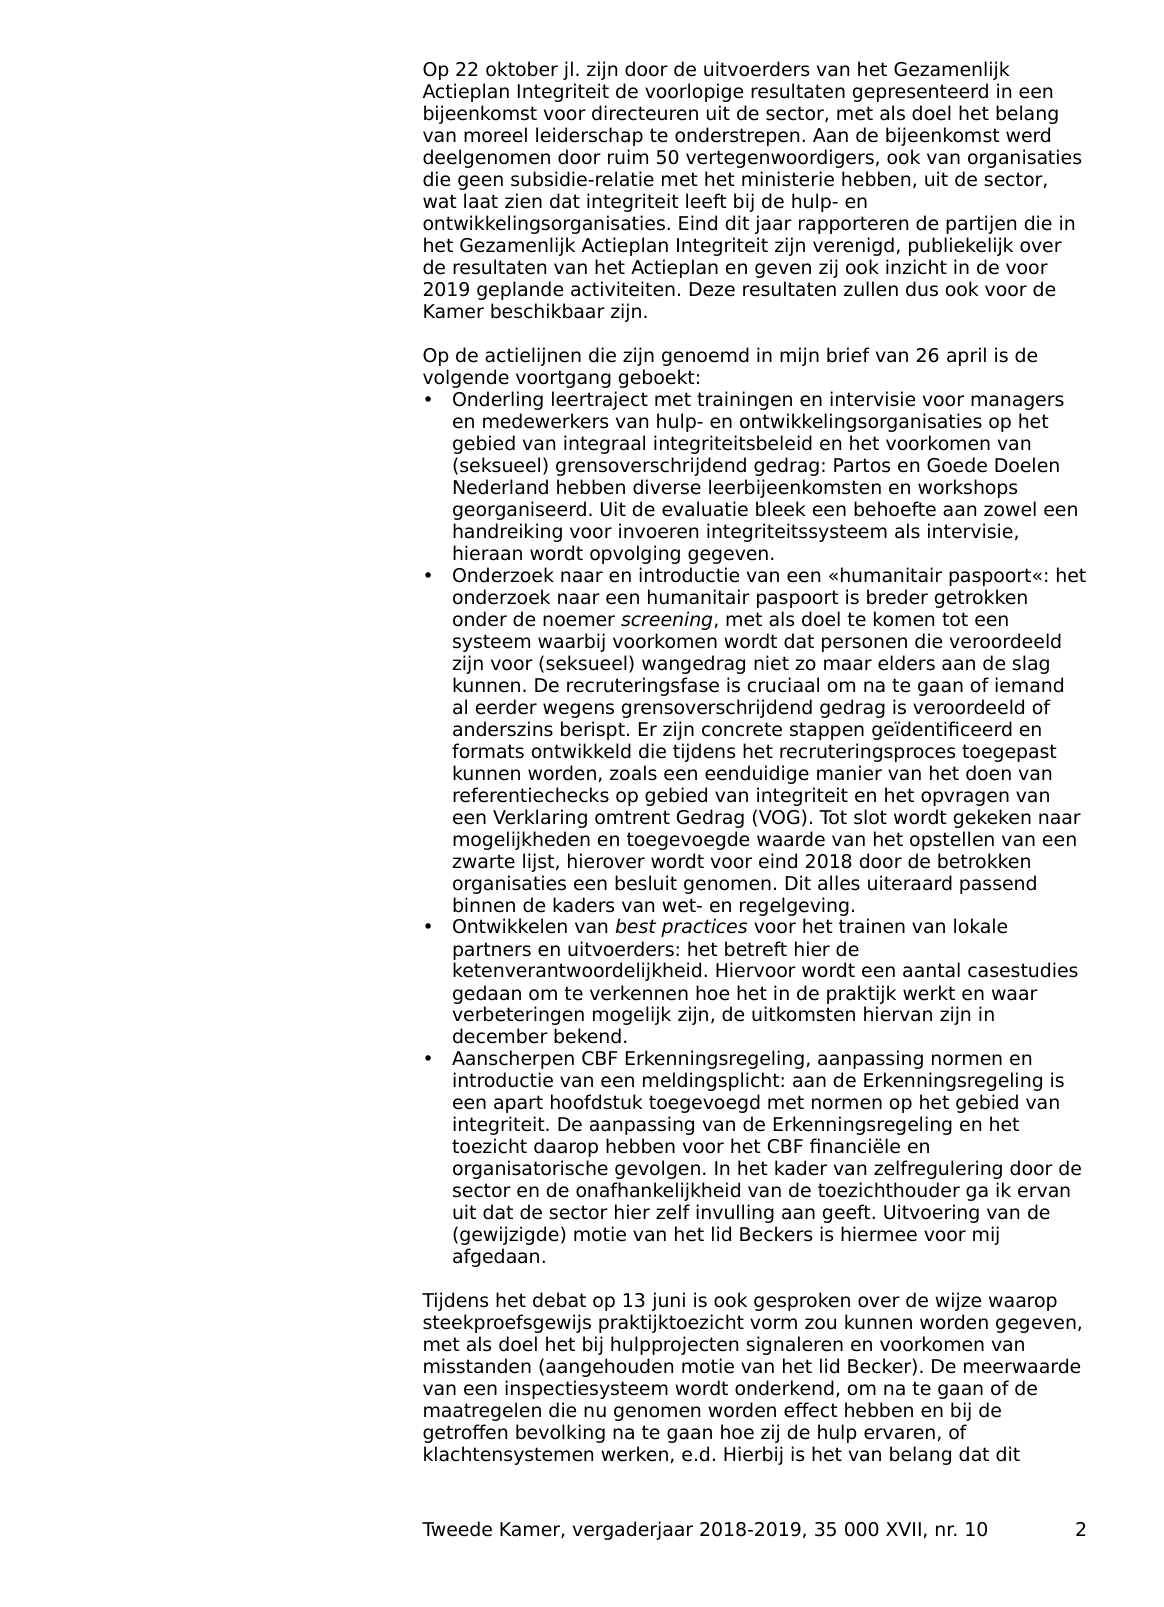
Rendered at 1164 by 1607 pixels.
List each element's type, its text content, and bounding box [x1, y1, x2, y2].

text • Onderling leertraject met trainingen en intervisie voor managers en medewerkers van hulp- en ontwikkelingsorganisaties op het gebied van integraal integriteitsbeleid en het voorkomen van (seksueel) grensoverschrijdend gedrag: Partos en Goede Doelen Nederland hebben diverse leerbijeenkomsten en workshops georganiseerd. Uit de evaluatie bleek een behoefte aan zowel een handreiking voor invoeren integriteitssysteem als intervisie, hieraan wordt opvolging gegeven. [422, 389, 1087, 565]
text • Onderzoek naar en introductie van een «humanitair paspoort«: het onderzoek naar een humanitair paspoort is breder getrokken onder de noemer screening, met als doel te komen tot een systeem waarbij voorkomen wordt dat personen die veroordeeld zijn voor (seksueel) wangedrag niet zo maar elders aan de slag kunnen. De recruteringsfase is cruciaal om na te gaan of iemand al eerder wegens grensoverschrijdend gedrag is veroordeeld of anderszins berispt. Er zijn concrete stappen geïdentificeerd en formats ontwikkeld die tijdens het recruteringsproces toegepast kunnen worden, zoals een eenduidige manier van het doen van referentiechecks op gebied van integriteit en het opvragen van een Verklaring omtrent Gedrag (VOG). Tot slot wordt gekeken naar mogelijkheden en toegevoegde waarde van het opstellen van een zwarte lijst, hierover wordt voor eind 2018 door de betrokken organisaties een besluit genomen. Dit alles uiteraard passend binnen de kaders van wet- en regelgeving. [422, 565, 1087, 916]
text Op 22 oktober jl. zijn door de uitvoerders van het Gezamenlijk Actieplan Integriteit de voorlopige resultaten gepresenteerd in een bijeenkomst voor directeuren uit de sector, met als doel het belang van moreel leiderschap te onderstrepen. Aan de bijeenkomst werd deelgenomen door ruim 50 vertegenwoordigers, ook van organisaties die geen subsidie-relatie met het ministerie hebben, uit de sector, wat laat zien dat integriteit leeft bij de hulp- en ontwikkelingsorganisaties. Eind dit jaar rapporteren de partijen die in het Gezamenlijk Actieplan Integriteit zijn verenigd, publiekelijk over de resultaten van het Actieplan en geven zij ook inzicht in de voor 2019 geplande activiteiten. Deze resultaten zullen dus ook voor de Kamer beschikbaar zijn. [422, 59, 1087, 323]
text • Ontwikkelen van best practices voor het trainen van lokale partners en uitvoerders: het betreft hier de ketenverantwoordelijkheid. Hiervoor wordt een aantal casestudies gedaan om te verkennen hoe het in de praktijk werkt en waar verbeteringen mogelijk zijn, de uitkomsten hiervan zijn in december bekend. [422, 916, 1087, 1048]
text Op de actielijnen die zijn genoemd in mijn brief van 26 april is de volgende voortgang geboekt: [422, 345, 1087, 389]
text Tijdens het debat op 13 juni is ook gesproken over de wijze waarop steekproefsgewijs praktijktoezicht vorm zou kunnen worden gegeven, met als doel het bij hulpprojecten signaleren en voorkomen van misstanden (aangehouden motie van het lid Becker). De meerwaarde van een inspectiesysteem wordt onderkend, om na te gaan of de maatregelen die nu genomen worden effect hebben en bij de getroffen bevolking na te gaan hoe zij de hulp ervaren, of klachtensystemen werken, e.d. Hierbij is het van belang dat dit [422, 1290, 1087, 1466]
text • Aanscherpen CBF Erkenningsregeling, aanpassing normen en introductie van een meldingsplicht: aan de Erkenningsregeling is een apart hoofdstuk toegevoegd met normen op het gebied van integriteit. De aanpassing van de Erkenningsregeling en het toezicht daarop hebben voor het CBF financiële en organisatorische gevolgen. In het kader van zelfregulering door de sector en de onafhankelijkheid van de toezichthouder ga ik ervan uit dat de sector hier zelf invulling aan geeft. Uitvoering van de (gewijzigde) motie van het lid Beckers is hiermee voor mij afgedaan. [422, 1048, 1087, 1268]
